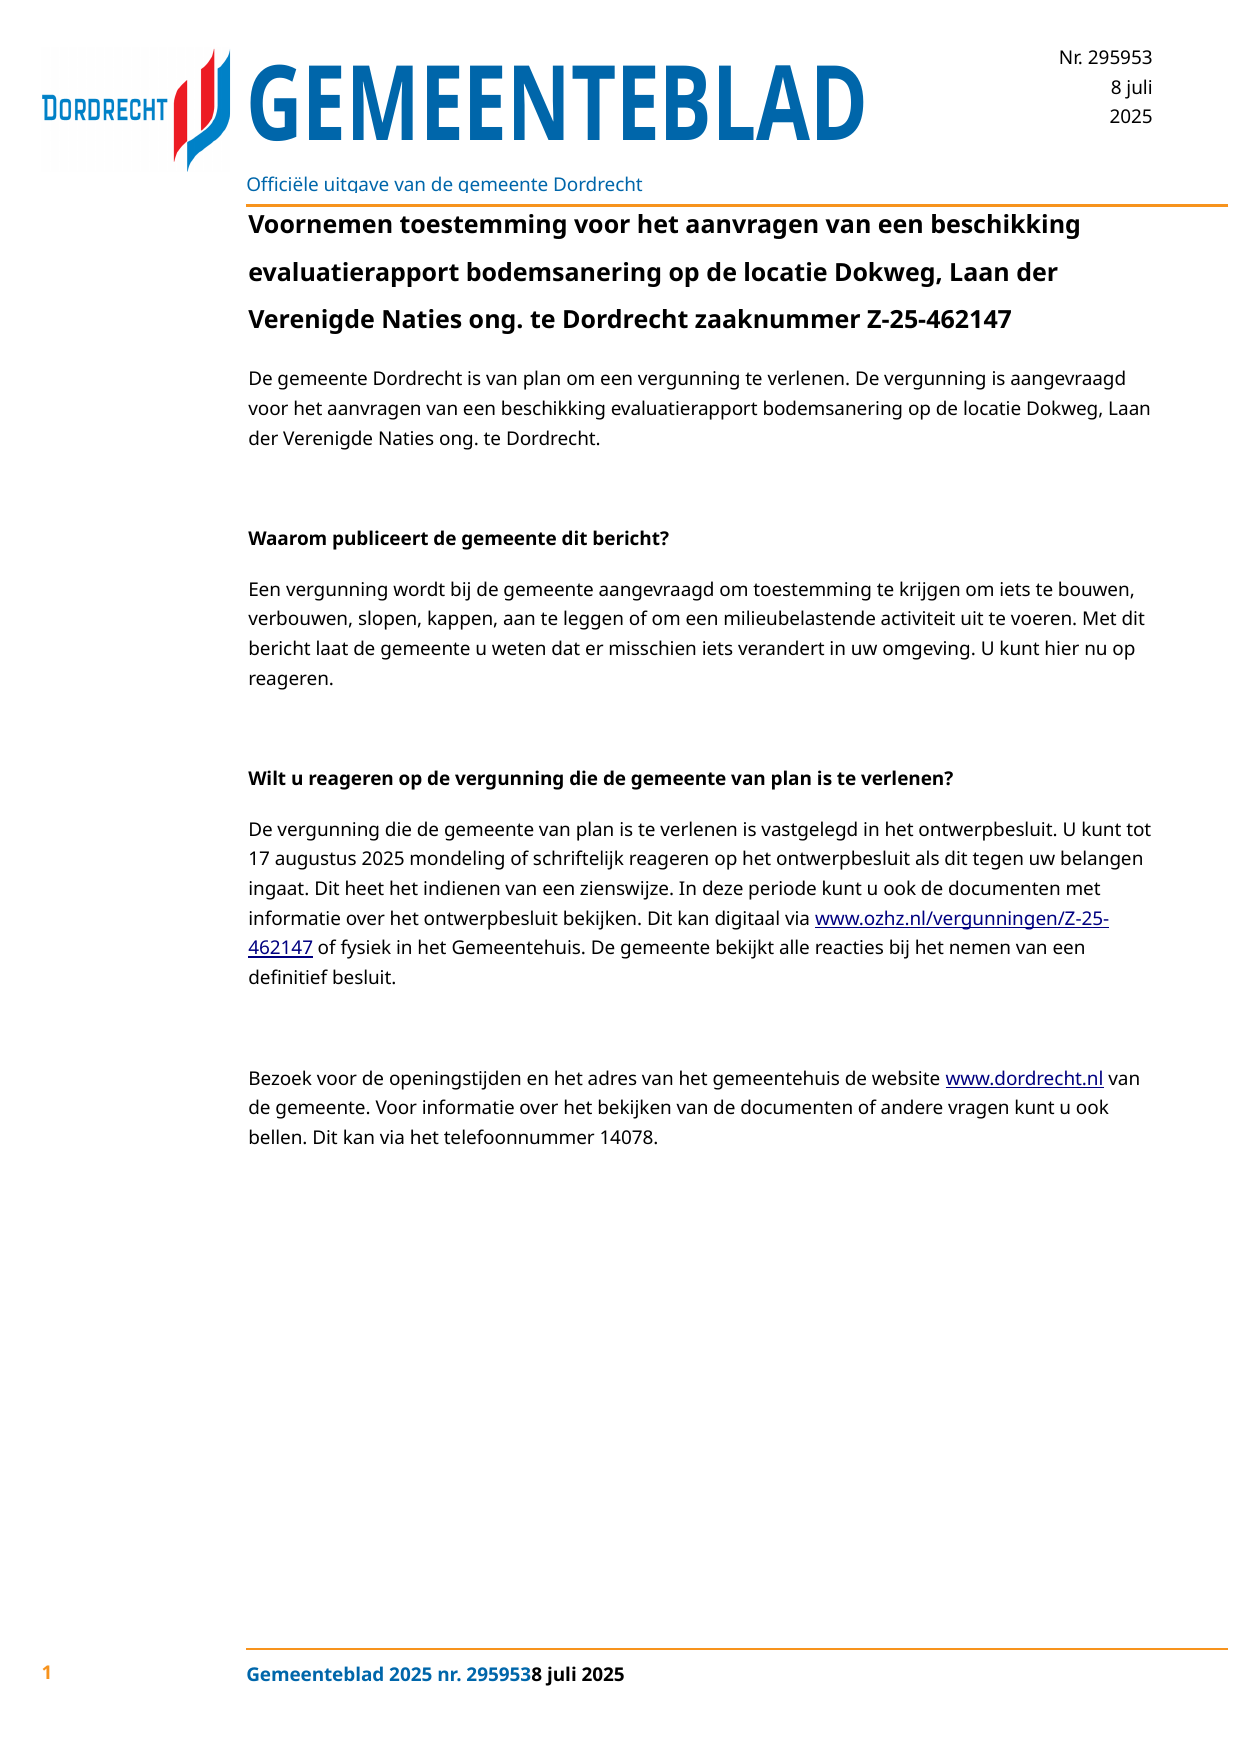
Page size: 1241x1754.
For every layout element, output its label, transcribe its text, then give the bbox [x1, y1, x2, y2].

text Een vergunning wordt bij de gemeente aangevraagd om toestemming te krijgen om iets te bouwen, verbouwen, slopen, kappen, aan te leggen of om een milieubelastende activiteit uit te voeren. Met dit bericht laat de gemeente u weten dat er misschien iets verandert in uw omgeving. U kunt hier nu op reageren. [248, 576, 1152, 690]
text Voornemen toestemming voor het aanvragen van een beschikking evaluatierapport bodemsanering op de locatie Dokweg, Laan der Verenigde Naties ong. te Dordrecht zaaknummer Z-25-462147 [248, 207, 1152, 336]
picture [41, 47, 231, 172]
text Bezoek voor de openingstijden en het adres van het gemeentehuis de website www.dordrecht.nl van de gemeente. Voor informatie over het bekijken van de documenten of andere vragen kunt u ook bellen. Dit kan via het telefoonnummer 14078. [248, 1065, 1152, 1149]
text De vergunning die de gemeente van plan is te verlenen is vastgelegd in het ontwerpbesluit. U kunt tot 17 augustus 2025 mondeling of schriftelijk reageren op het ontwerpbesluit als dit tegen uw belangen ingaat. Dit heet het indienen van een zienswijze. In deze periode kunt u ook de documenten met informatie over het ontwerpbesluit bekijken. Dit kan digitaal via www.ozhz.nl/vergunningen/Z-25-462147 of fysiek in het Gemeentehuis. De gemeente bekijkt alle reacties bij het nemen van een definitief besluit. [248, 816, 1152, 989]
text Waarom publiceert de gemeente dit bericht? [248, 526, 1152, 551]
text Wilt u reageren op de vergunning die de gemeente van plan is te verlenen? [248, 766, 1152, 791]
text De gemeente Dordrecht is van plan om een vergunning te verlenen. De vergunning is aangevraagd voor het aanvragen van een beschikking evaluatierapport bodemsanering op de locatie Dokweg, Laan der Verenigde Naties ong. te Dordrecht. [248, 366, 1152, 450]
